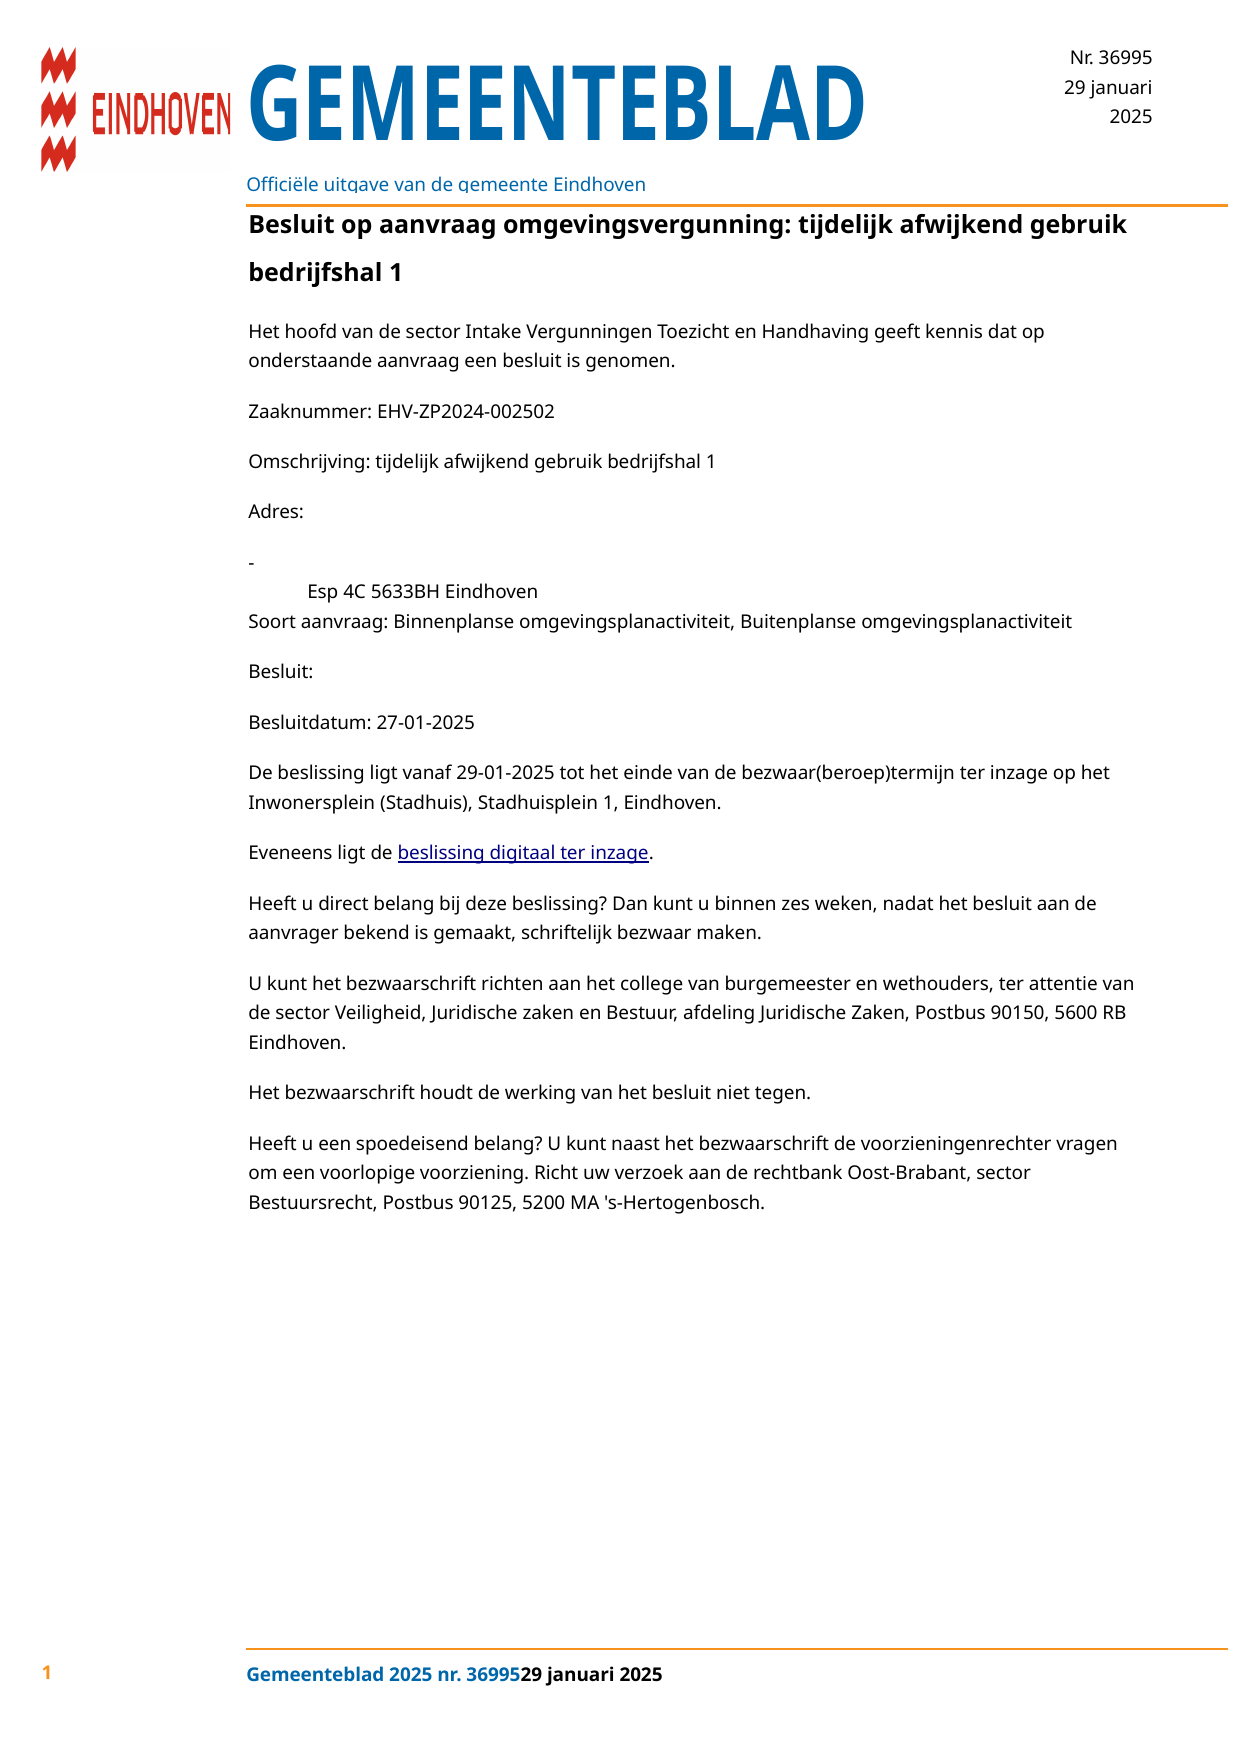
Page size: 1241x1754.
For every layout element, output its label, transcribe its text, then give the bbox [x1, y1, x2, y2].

text Adres: [248, 499, 1152, 524]
text Eveneens ligt de beslissing digitaal ter inzage. [248, 839, 1152, 865]
text Besluit: [248, 659, 1152, 684]
text Zaaknummer: EHV-ZP2024-002502 [248, 398, 1152, 424]
text De beslissing ligt vanaf 29-01-2025 tot het einde van de bezwaar(beroep)termijn ter inzage op het Inwonersplein (Stadhuis), Stadhuisplein 1, Eindhoven. [248, 759, 1152, 815]
list Esp 4C 5633BH Eindhoven [248, 579, 1152, 604]
picture [41, 47, 231, 172]
text Het hoofd van de sector Intake Vergunningen Toezicht en Handhaving geeft kennis dat op onderstaande aanvraag een besluit is genomen. [248, 318, 1152, 373]
text Het bezwaarschrift houdt de werking van het besluit niet tegen. [248, 1079, 1152, 1105]
text Heeft u een spoedeisend belang? U kunt naast het bezwaarschrift de voorzieningenrechter vragen om een voorlopige voorziening. Richt uw verzoek aan de rechtbank Oost-Brabant, sector Bestuursrecht, Postbus 90125, 5200 MA 's-Hertogenbosch. [248, 1130, 1152, 1215]
text U kunt het bezwaarschrift richten aan het college van burgemeester en wethouders, ter attentie van de sector Veiligheid, Juridische zaken en Bestuur, afdeling Juridische Zaken, Postbus 90150, 5600 RB Eindhoven. [248, 970, 1152, 1055]
text Soort aanvraag: Binnenplanse omgevingsplanactiviteit, Buitenplanse omgevingsplanactiviteit [248, 608, 1152, 634]
text Omschrijving: tijdelijk afwijkend gebruik bedrijfshal 1 [248, 448, 1152, 474]
text Heeft u direct belang bij deze beslissing? Dan kunt u binnen zes weken, nadat het besluit aan de aanvrager bekend is gemaakt, schriftelijk bezwaar maken. [248, 890, 1152, 945]
text Besluit op aanvraag omgevingsvergunning: tijdelijk afwijkend gebruik bedrijfshal 1 [248, 207, 1152, 288]
text Besluitdatum: 27-01-2025 [248, 709, 1152, 735]
